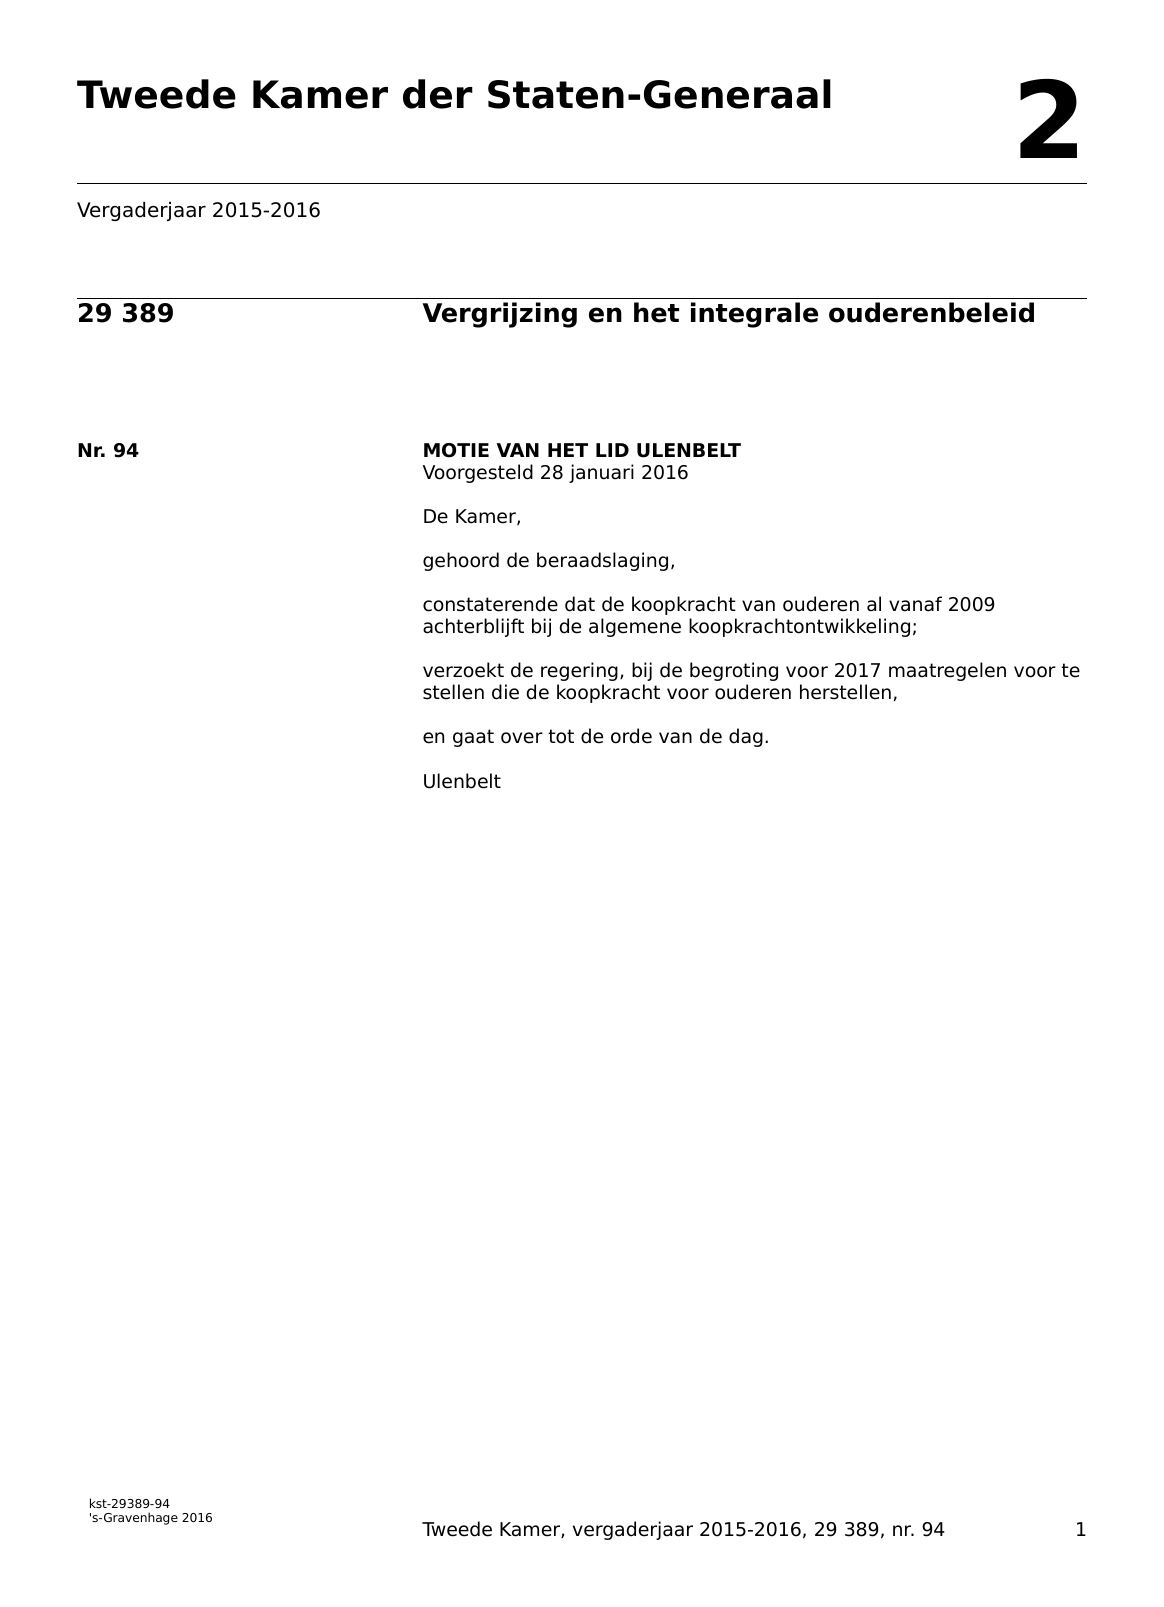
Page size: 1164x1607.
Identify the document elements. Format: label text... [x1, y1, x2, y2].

text Ulenbelt [422, 771, 1087, 793]
subtitle 29 389 Vergrijzing en het integrale ouderenbeleid [77, 299, 1087, 329]
text kst-29389-94 [88, 1497, 323, 1511]
text Voorgesteld 28 januari 2016 [422, 462, 1087, 484]
text en gaat over tot de orde van de dag. [422, 726, 1087, 748]
text gehoord de beraadslaging, [422, 550, 1087, 572]
table_header 2 [886, 59, 1087, 183]
text De Kamer, [422, 506, 1087, 528]
subtitle Nr. 94 MOTIE VAN HET LID ULENBELT [77, 440, 1087, 462]
table_header Tweede Kamer der Staten-Generaal [77, 59, 886, 183]
text 's-Gravenhage 2016 [88, 1511, 323, 1525]
table_cell Vergaderjaar 2015-2016 [77, 184, 1087, 298]
text constaterende dat de koopkracht van ouderen al vanaf 2009 achterblijft bij de algemene koopkrachtontwikkeling; [422, 594, 1087, 638]
text verzoekt de regering, bij de begroting voor 2017 maatregelen voor te stellen die de koopkracht voor ouderen herstellen, [422, 660, 1087, 704]
